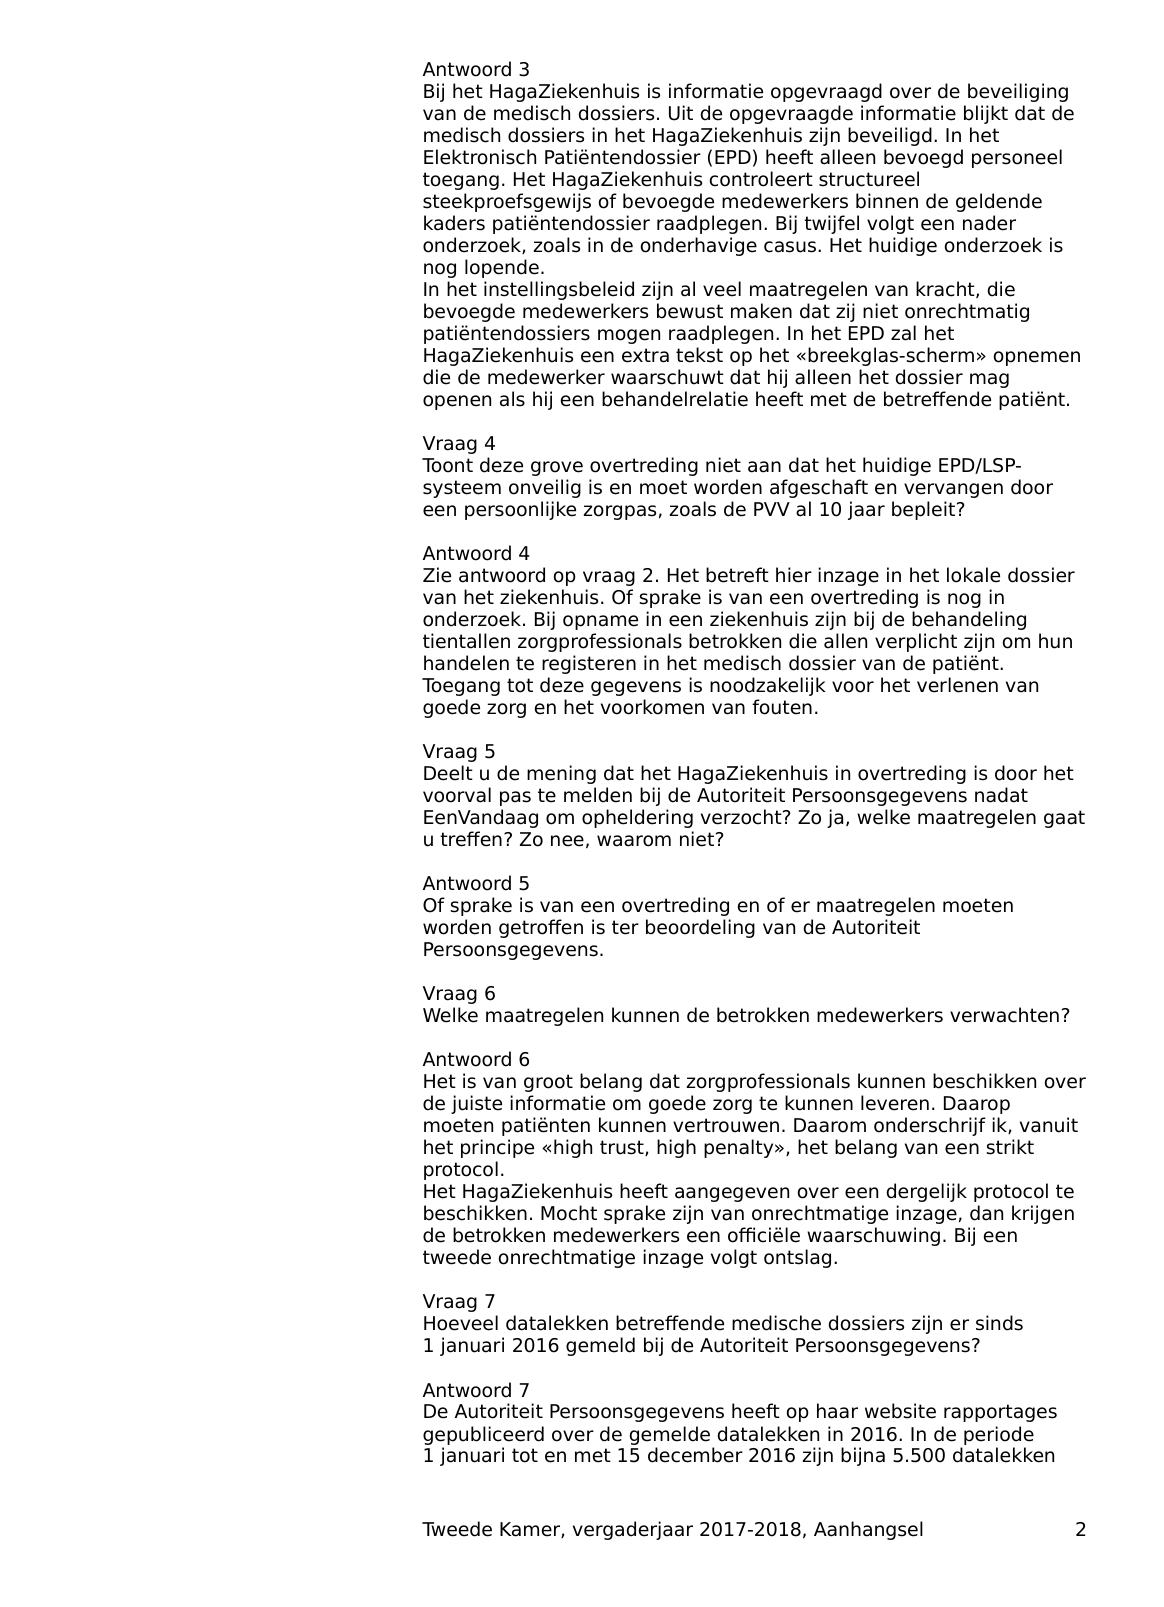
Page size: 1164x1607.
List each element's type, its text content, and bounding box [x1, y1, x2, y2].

text Zie antwoord op vraag 2. Het betreft hier inzage in het lokale dossier van het ziekenhuis. Of sprake is van een overtreding is nog in onderzoek. Bij opname in een ziekenhuis zijn bij de behandeling tientallen zorgprofessionals betrokken die allen verplicht zijn om hun handelen te registeren in het medisch dossier van de patiënt. Toegang tot deze gegevens is noodzakelijk voor het verlenen van goede zorg en het voorkomen van fouten. [422, 565, 1087, 719]
text Hoeveel datalekken betreffende medische dossiers zijn er sinds 1 januari 2016 gemeld bij de Autoriteit Persoonsgegevens? [422, 1313, 1087, 1357]
text Antwoord 6 [422, 1049, 1087, 1071]
text Deelt u de mening dat het HagaZiekenhuis in overtreding is door het voorval pas te melden bij de Autoriteit Persoonsgegevens nadat EenVandaag om opheldering verzocht? Zo ja, welke maatregelen gaat u treffen? Zo nee, waarom niet? [422, 763, 1087, 851]
text Toont deze grove overtreding niet aan dat het huidige EPD/LSP-systeem onveilig is en moet worden afgeschaft en vervangen door een persoonlijke zorgpas, zoals de PVV al 10 jaar bepleit? [422, 455, 1087, 521]
text Bij het HagaZiekenhuis is informatie opgevraagd over de beveiliging van de medisch dossiers. Uit de opgevraagde informatie blijkt dat de medisch dossiers in het HagaZiekenhuis zijn beveiligd. In het Elektronisch Patiëntendossier (EPD) heeft alleen bevoegd personeel toegang. Het HagaZiekenhuis controleert structureel steekproefsgewijs of bevoegde medewerkers binnen de geldende kaders patiëntendossier raadplegen. Bij twijfel volgt een nader onderzoek, zoals in de onderhavige casus. Het huidige onderzoek is nog lopende. [422, 81, 1087, 279]
text Antwoord 4 [422, 543, 1087, 565]
text Antwoord 5 [422, 873, 1087, 895]
text Vraag 6 [422, 983, 1087, 1005]
text Het HagaZiekenhuis heeft aangegeven over een dergelijk protocol te beschikken. Mocht sprake zijn van onrechtmatige inzage, dan krijgen de betrokken medewerkers een officiële waarschuwing. Bij een tweede onrechtmatige inzage volgt ontslag. [422, 1181, 1087, 1269]
text De Autoriteit Persoonsgegevens heeft op haar website rapportages gepubliceerd over de gemelde datalekken in 2016. In de periode 1 januari tot en met 15 december 2016 zijn bijna 5.500 datalekken [422, 1401, 1087, 1467]
text In het instellingsbeleid zijn al veel maatregelen van kracht, die bevoegde medewerkers bewust maken dat zij niet onrechtmatig patiëntendossiers mogen raadplegen. In het EPD zal het HagaZiekenhuis een extra tekst op het «breekglas-scherm» opnemen die de medewerker waarschuwt dat hij alleen het dossier mag openen als hij een behandelrelatie heeft met de betreffende patiënt. [422, 279, 1087, 411]
text Vraag 5 [422, 741, 1087, 763]
text Vraag 4 [422, 433, 1087, 455]
text Of sprake is van een overtreding en of er maatregelen moeten worden getroffen is ter beoordeling van de Autoriteit Persoonsgegevens. [422, 895, 1087, 961]
text Vraag 7 [422, 1291, 1087, 1313]
text Antwoord 3 [422, 59, 1087, 81]
text Welke maatregelen kunnen de betrokken medewerkers verwachten? [422, 1005, 1087, 1027]
text Antwoord 7 [422, 1379, 1087, 1401]
text Het is van groot belang dat zorgprofessionals kunnen beschikken over de juiste informatie om goede zorg te kunnen leveren. Daarop moeten patiënten kunnen vertrouwen. Daarom onderschrijf ik, vanuit het principe «high trust, high penalty», het belang van een strikt protocol. [422, 1071, 1087, 1181]
